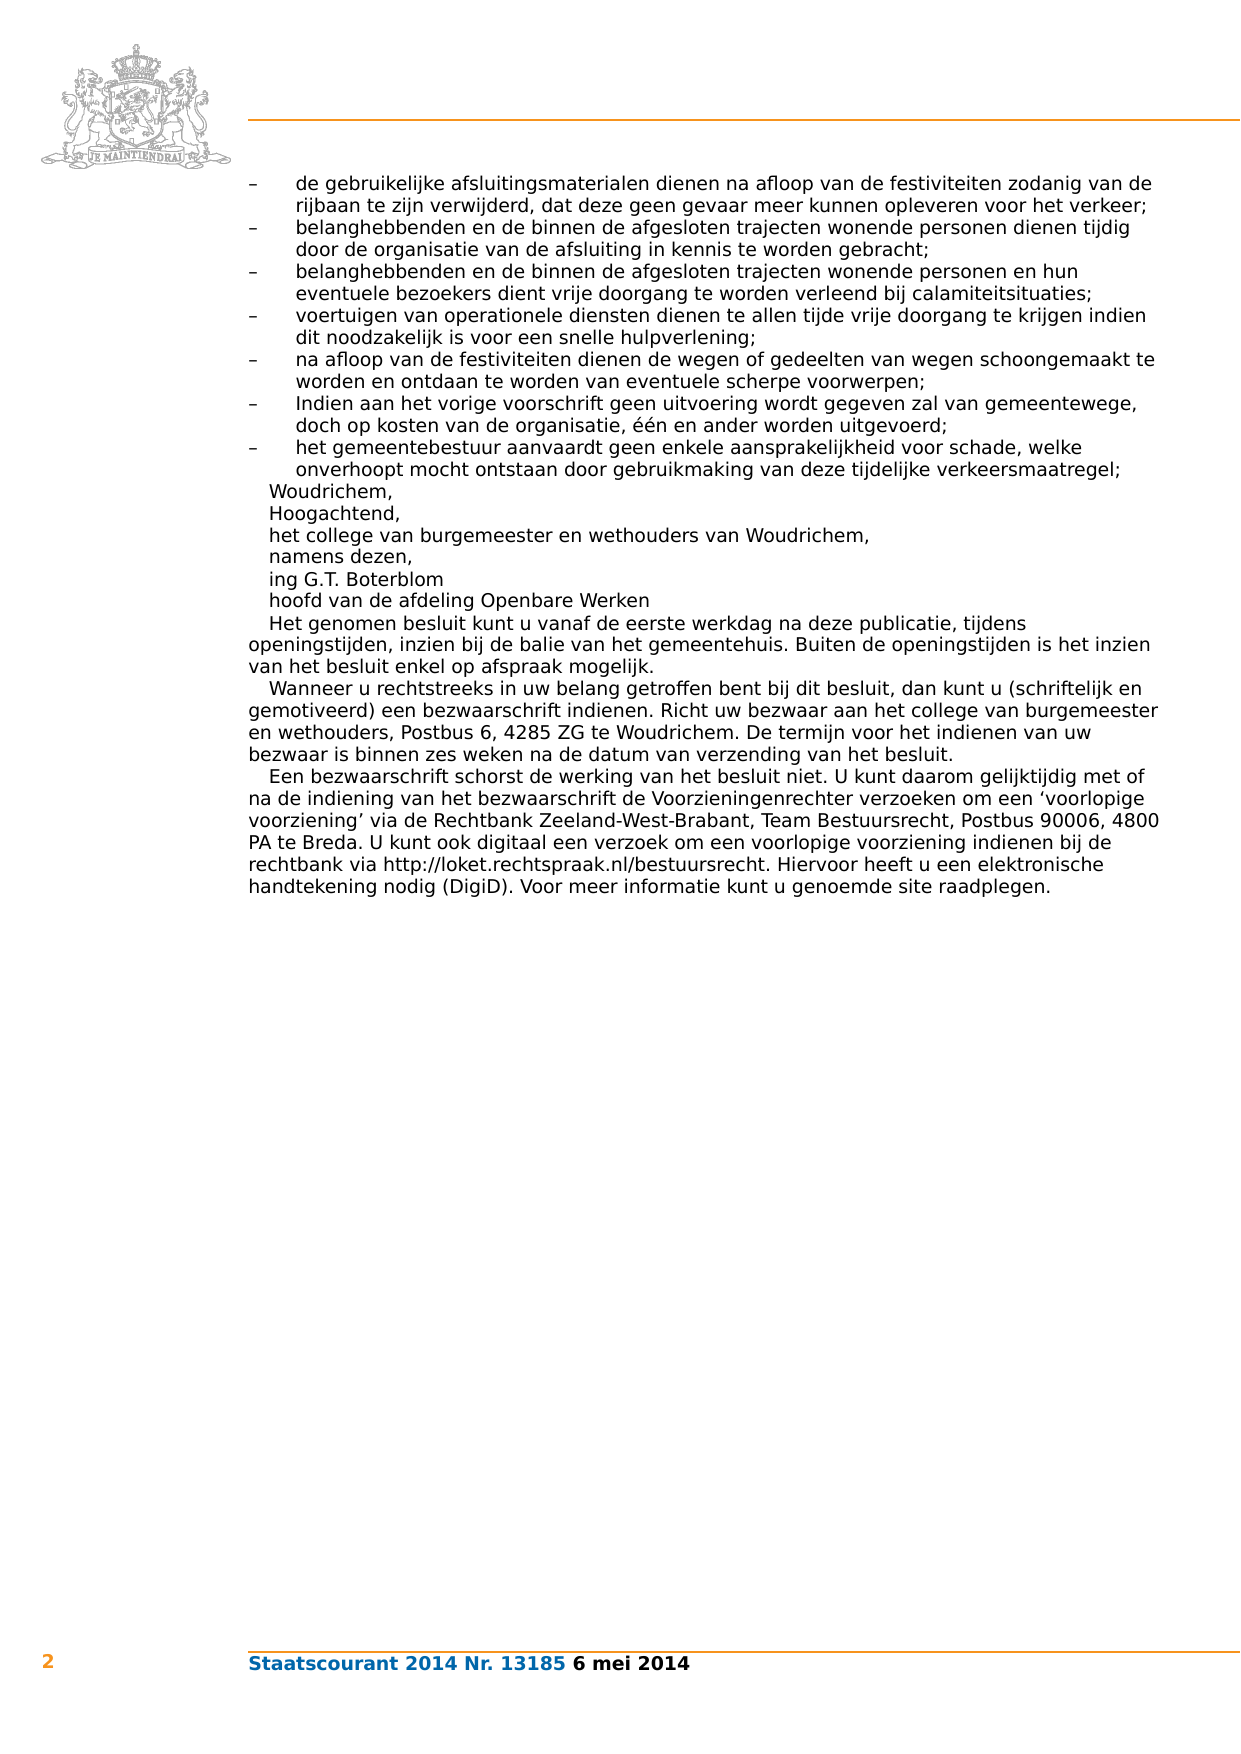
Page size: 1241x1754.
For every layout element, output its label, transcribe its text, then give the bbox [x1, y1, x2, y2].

text Wanneer u rechtstreeks in uw belang getroffen bent bij dit besluit, dan kunt u (schriftelijk en gemotiveerd) een bezwaarschrift indienen. Richt uw bezwaar aan het college van burgemeester en wethouders, Postbus 6, 4285 ZG te Woudrichem. De termijn voor het indienen van uw bezwaar is binnen zes weken na de datum van verzending van het besluit. [248, 678, 1163, 766]
picture [41, 44, 231, 169]
text namens dezen, [248, 546, 1163, 568]
text Een bezwaarschrift schorst de werking van het besluit niet. U kunt daarom gelijktijdig met of na de indiening van het bezwaarschrift de Voorzieningenrechter verzoeken om een ‘voorlopige voorziening’ via de Rechtbank Zeeland-West-Brabant, Team Bestuursrecht, Postbus 90006, 4800 PA te Breda. U kunt ook digitaal een verzoek om een voorlopige voorziening indienen bij de rechtbank via http://loket.rechtspraak.nl/bestuursrecht. Hiervoor heeft u een elektronische handtekening nodig (DigiD). Voor meer informatie kunt u genoemde site raadplegen. [248, 766, 1163, 898]
list belanghebbenden en de binnen de afgesloten trajecten wonende personen en hun eventuele bezoekers dient vrije doorgang te worden verleend bij calamiteitsituaties; [248, 261, 1163, 305]
list Indien aan het vorige voorschrift geen uitvoering wordt gegeven zal van gemeentewege, doch op kosten van de organisatie, één en ander worden uitgevoerd; [248, 393, 1163, 437]
text Het genomen besluit kunt u vanaf de eerste werkdag na deze publicatie, tijdens openingstijden, inzien bij de balie van het gemeentehuis. Buiten de openingstijden is het inzien van het besluit enkel op afspraak mogelijk. [248, 612, 1163, 678]
text Hoogachtend, [248, 502, 1163, 524]
text Woudrichem, [248, 481, 1163, 502]
list belanghebbenden en de binnen de afgesloten trajecten wonende personen dienen tijdig door de organisatie van de afsluiting in kennis te worden gebracht; [248, 217, 1163, 261]
list het gemeentebestuur aanvaardt geen enkele aansprakelijkheid voor schade, welke onverhoopt mocht ontstaan door gebruikmaking van deze tijdelijke verkeersmaatregel; [248, 437, 1163, 481]
list de gebruikelijke afsluitingsmaterialen dienen na afloop van de festiviteiten zodanig van de rijbaan te zijn verwijderd, dat deze geen gevaar meer kunnen opleveren voor het verkeer; [248, 173, 1163, 217]
list na afloop van de festiviteiten dienen de wegen of gedeelten van wegen schoongemaakt te worden en ontdaan te worden van eventuele scherpe voorwerpen; [248, 349, 1163, 393]
list voertuigen van operationele diensten dienen te allen tijde vrije doorgang te krijgen indien dit noodzakelijk is voor een snelle hulpverlening; [248, 305, 1163, 349]
text hoofd van de afdeling Openbare Werken [248, 590, 1163, 612]
text ing G.T. Boterblom [248, 568, 1163, 590]
text het college van burgemeester en wethouders van Woudrichem, [248, 524, 1163, 546]
